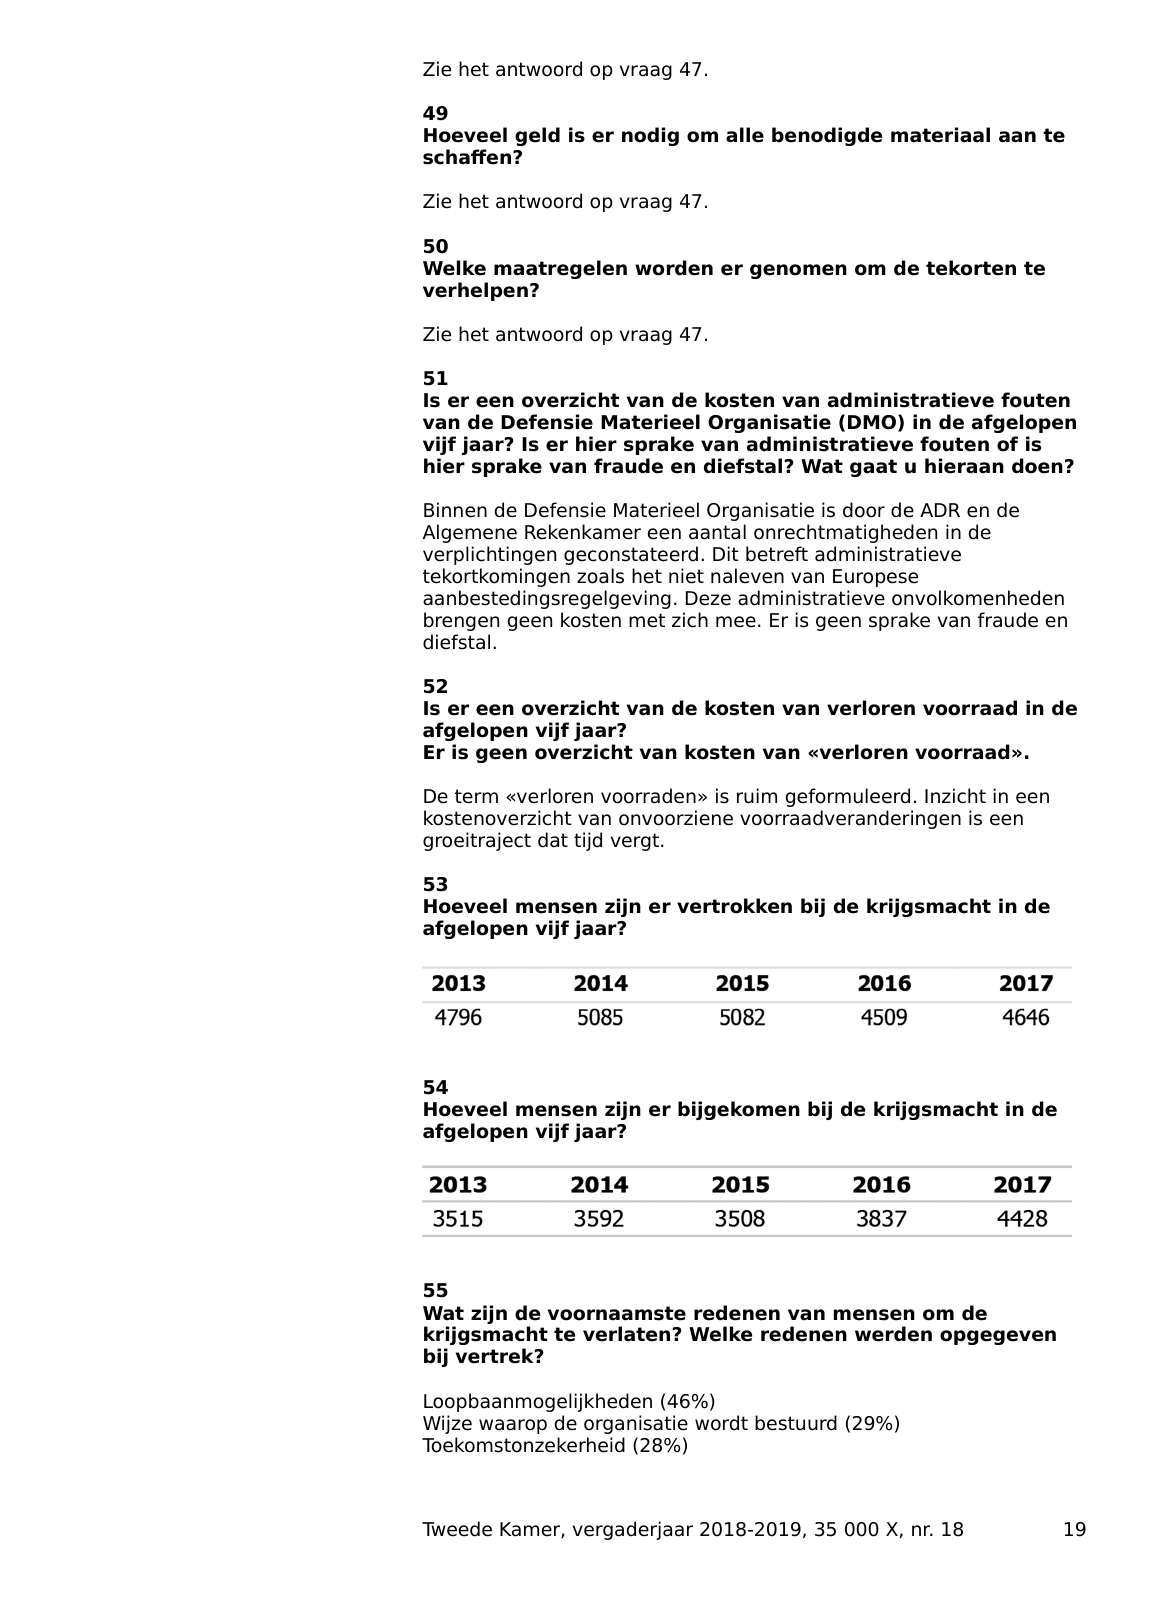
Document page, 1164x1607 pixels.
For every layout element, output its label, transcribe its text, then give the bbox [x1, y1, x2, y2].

text 55 [422, 1280, 1087, 1302]
picture [422, 962, 1072, 1034]
text Wijze waarop de organisatie wordt bestuurd (29%) [422, 1412, 1087, 1434]
text Is er een overzicht van de kosten van administratieve fouten van de Defensie Materieel Organisatie (DMO) in de afgelopen vijf jaar? Is er hier sprake van administratieve fouten of is hier sprake van fraude en diefstal? Wat gaat u hieraan doen? [422, 390, 1087, 478]
text Er is geen overzicht van kosten van «verloren voorraad». [422, 742, 1087, 764]
text Welke maatregelen worden er genomen om de tekorten te verhelpen? [422, 257, 1087, 301]
text Loopbaanmogelijkheden (46%) [422, 1391, 1087, 1412]
text 53 [422, 874, 1087, 896]
text Is er een overzicht van de kosten van verloren voorraad in de afgelopen vijf jaar? [422, 698, 1087, 742]
text 49 [422, 103, 1087, 125]
text De term «verloren voorraden» is ruim geformuleerd. Inzicht in een kostenoverzicht van onvoorziene voorraadveranderingen is een groeitraject dat tijd vergt. [422, 786, 1087, 852]
text Wat zijn de voornaamste redenen van mensen om de krijgsmacht te verlaten? Welke redenen werden opgegeven bij vertrek? [422, 1302, 1087, 1368]
text Toekomstonzekerheid (28%) [422, 1434, 1087, 1456]
text 51 [422, 368, 1087, 390]
text 52 [422, 676, 1087, 698]
text 50 [422, 236, 1087, 257]
picture [422, 1165, 1072, 1237]
text Zie het antwoord op vraag 47. [422, 324, 1087, 346]
text Binnen de Defensie Materieel Organisatie is door de ADR en de Algemene Rekenkamer een aantal onrechtmatigheden in de verplichtingen geconstateerd. Dit betreft administratieve tekortkomingen zoals het niet naleven van Europese aanbestedingsregelgeving. Deze administratieve onvolkomenheden brengen geen kosten met zich mee. Er is geen sprake van fraude en diefstal. [422, 500, 1087, 654]
text Hoeveel mensen zijn er vertrokken bij de krijgsmacht in de afgelopen vijf jaar? [422, 896, 1087, 940]
text 54 [422, 1077, 1087, 1099]
text Hoeveel geld is er nodig om alle benodigde materiaal aan te schaffen? [422, 125, 1087, 169]
text Zie het antwoord op vraag 47. [422, 191, 1087, 213]
text Zie het antwoord op vraag 47. [422, 59, 1087, 81]
text Hoeveel mensen zijn er bijgekomen bij de krijgsmacht in de afgelopen vijf jaar? [422, 1099, 1087, 1143]
